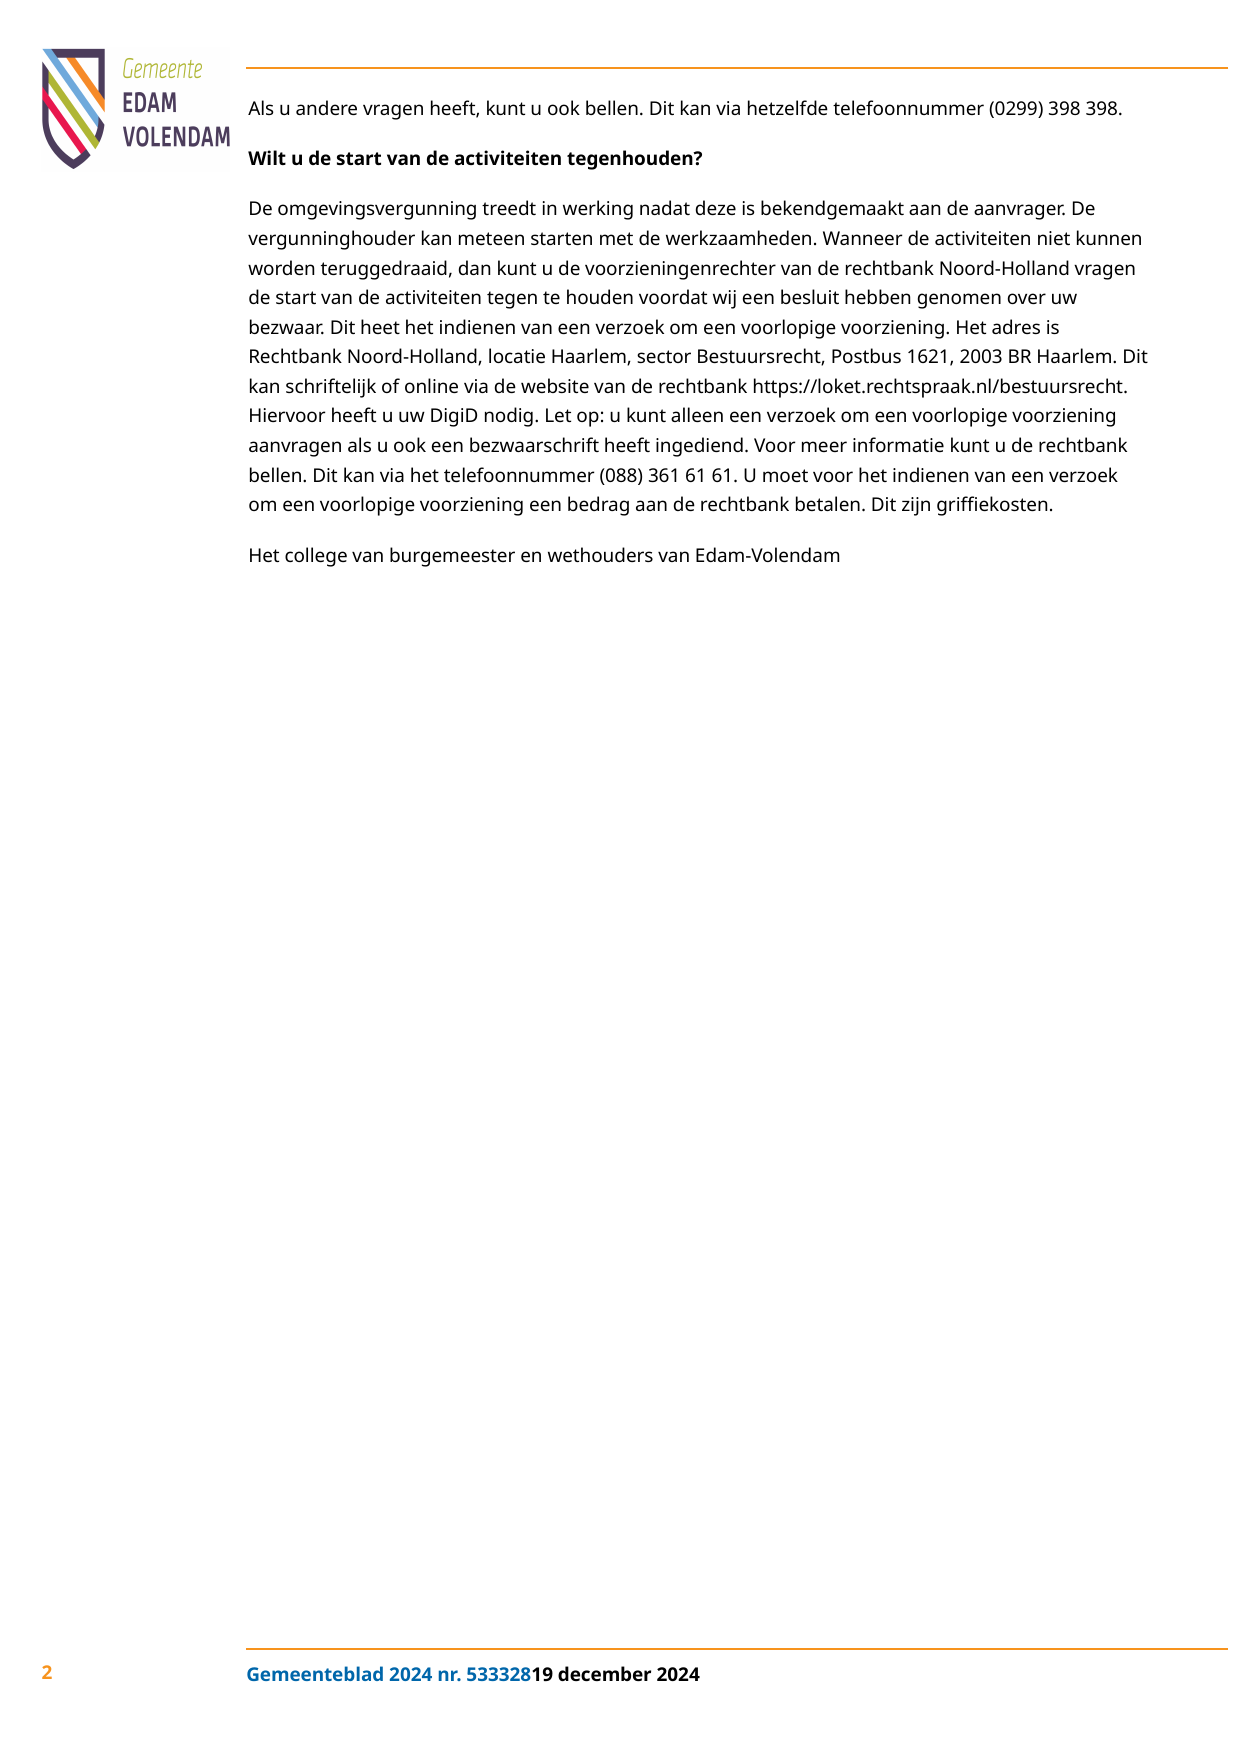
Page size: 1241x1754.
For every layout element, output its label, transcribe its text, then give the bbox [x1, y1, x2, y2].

picture [41, 47, 231, 172]
text De omgevingsvergunning treedt in werking nadat deze is bekendgemaakt aan de aanvrager. De vergunninghouder kan meteen starten met de werkzaamheden. Wanneer de activiteiten niet kunnen worden teruggedraaid, dan kunt u de voorzieningenrechter van de rechtbank Noord-Holland vragen de start van de activiteiten tegen te houden voordat wij een besluit hebben genomen over uw bezwaar. Dit heet het indienen van een verzoek om een voorlopige voorziening. Het adres is Rechtbank Noord-Holland, locatie Haarlem, sector Bestuursrecht, Postbus 1621, 2003 BR Haarlem. Dit kan schriftelijk of online via de website van de rechtbank https://loket.rechtspraak.nl/bestuursrecht. Hiervoor heeft u uw DigiD nodig. Let op: u kunt alleen een verzoek om een voorlopige voorziening aanvragen als u ook een bezwaarschrift heeft ingediend. Voor meer informatie kunt u de rechtbank bellen. Dit kan via het telefoonnummer (088) 361 61 61. U moet voor het indienen van een verzoek om een voorlopige voorziening een bedrag aan de rechtbank betalen. Dit zijn griffiekosten. [248, 196, 1152, 517]
text Het college van burgemeester en wethouders van Edam-Volendam [248, 542, 1152, 568]
text Wilt u de start van de activiteiten tegenhouden? [248, 145, 1152, 171]
text Als u andere vragen heeft, kunt u ook bellen. Dit kan via hetzelfde telefoonnummer (0299) 398 398. [248, 95, 1152, 121]
